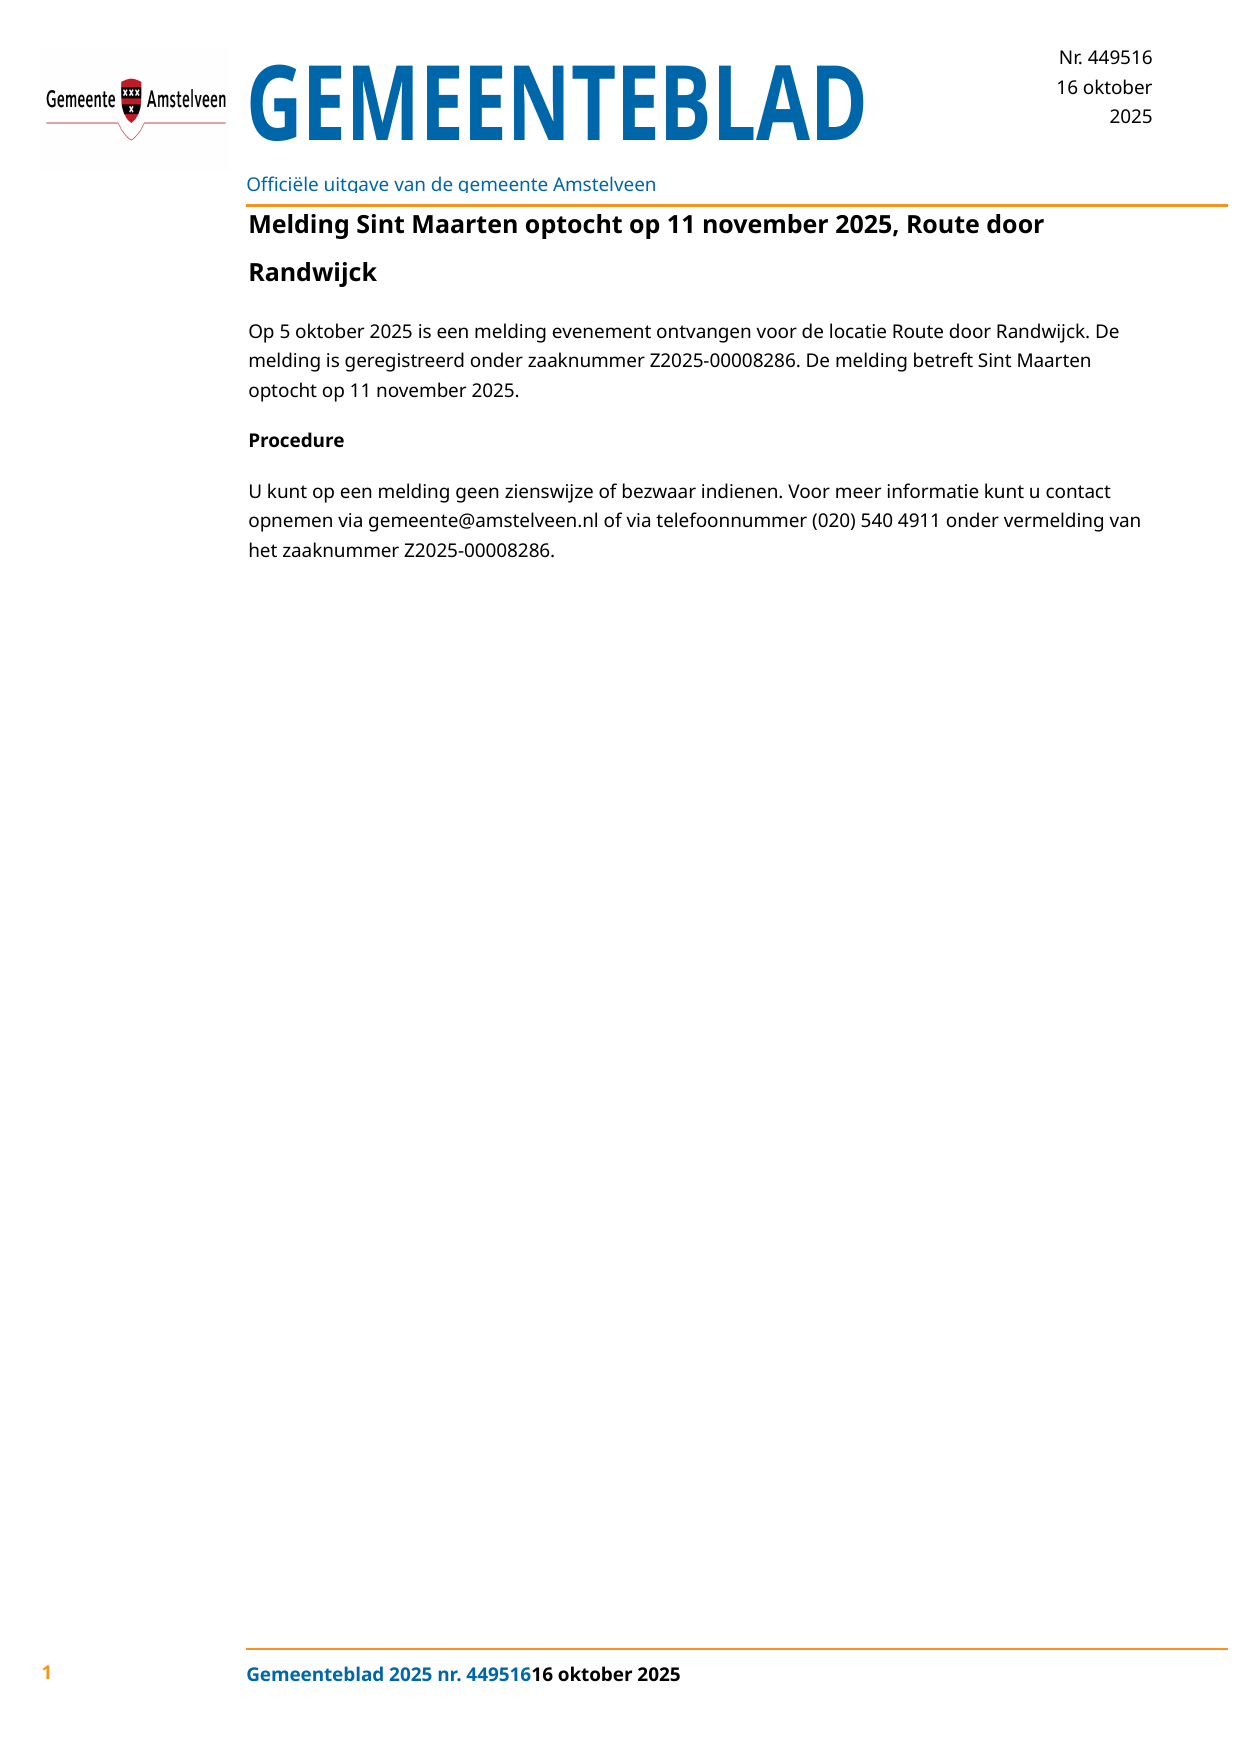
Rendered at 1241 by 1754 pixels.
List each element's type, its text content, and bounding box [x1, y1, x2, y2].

text Procedure [248, 427, 1152, 453]
text Melding Sint Maarten optocht op 11 november 2025, Route door Randwijck [248, 207, 1152, 288]
text U kunt op een melding geen zienswijze of bezwaar indienen. Voor meer informatie kunt u contact opnemen via gemeente@amstelveen.nl of via telefoonnummer (020) 540 4911 onder vermelding van het zaaknummer Z2025-00008286. [248, 478, 1152, 563]
picture [41, 47, 231, 172]
text Op 5 oktober 2025 is een melding evenement ontvangen voor de locatie Route door Randwijck. De melding is geregistreerd onder zaaknummer Z2025-00008286. De melding betreft Sint Maarten optocht op 11 november 2025. [248, 318, 1152, 403]
